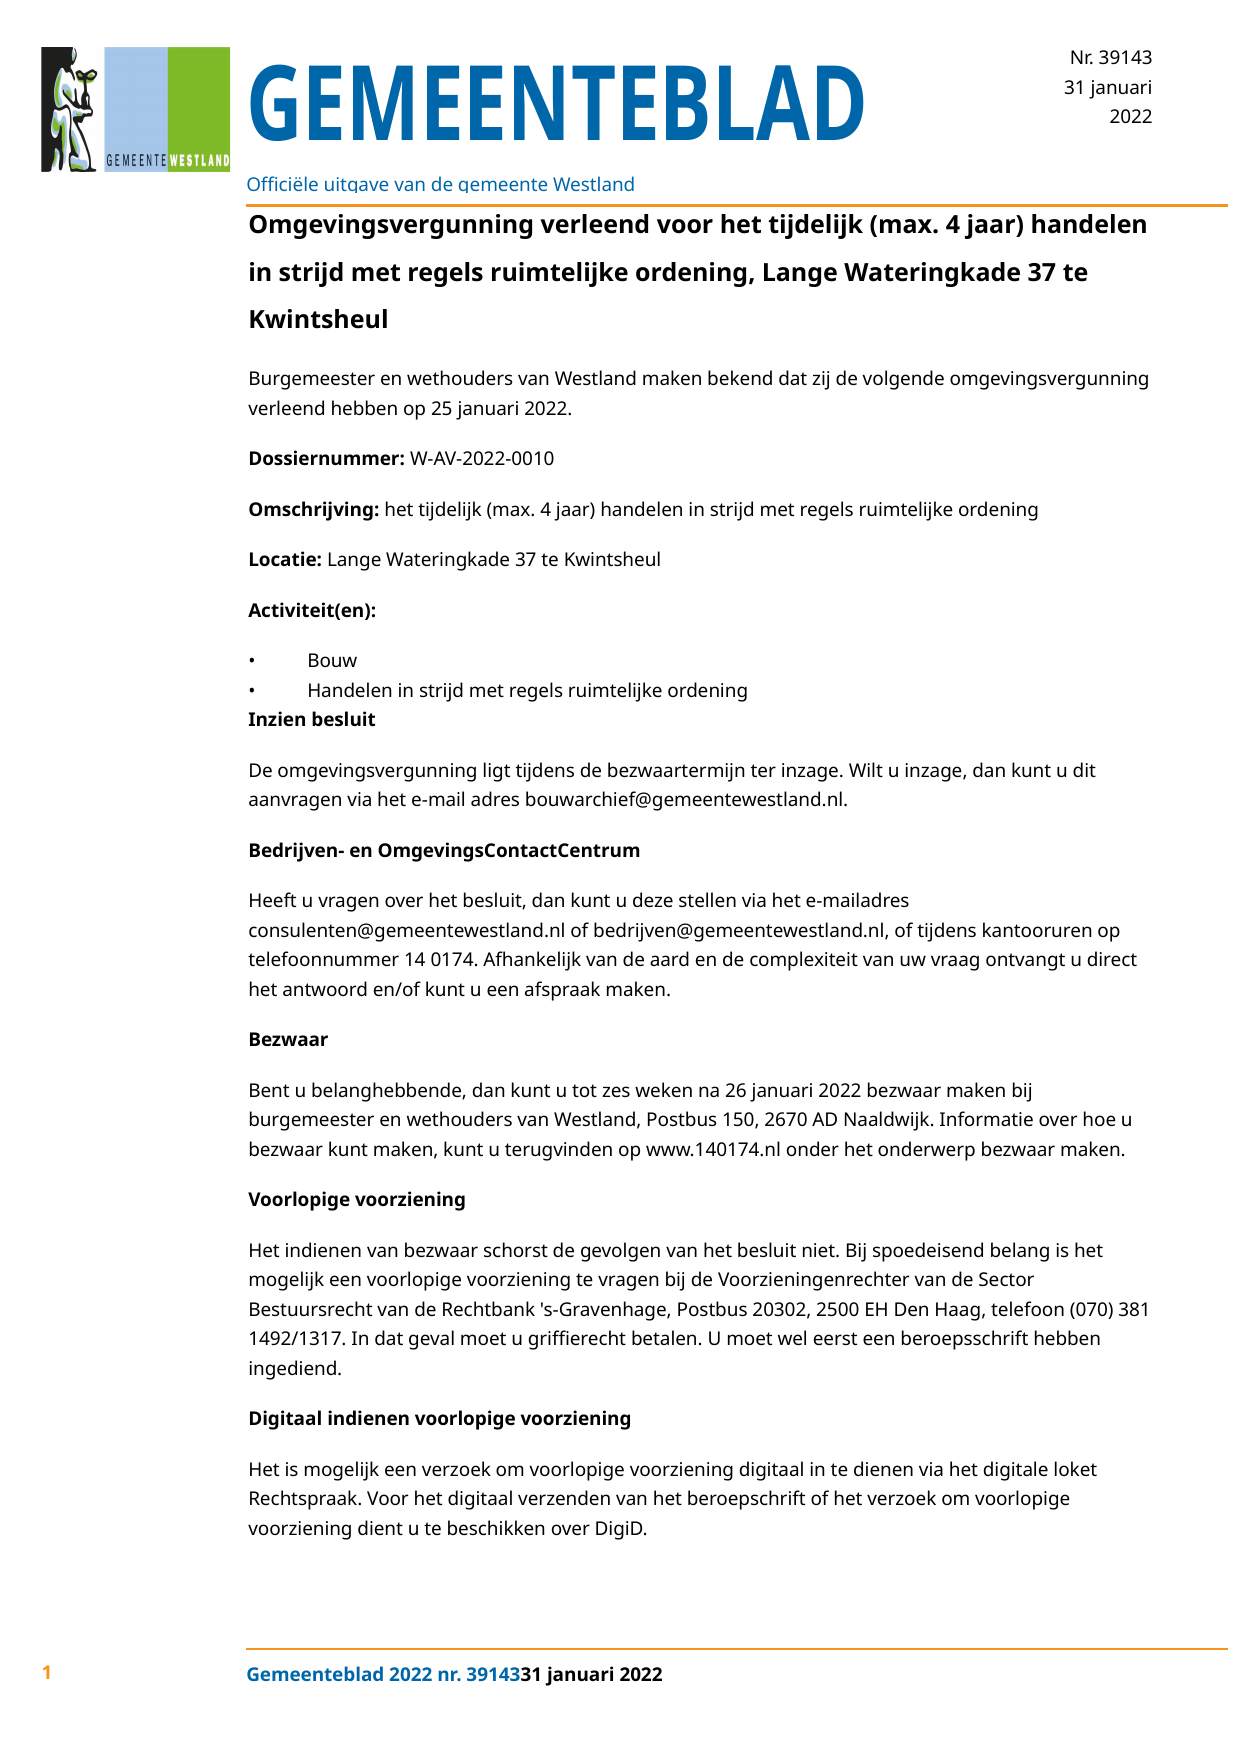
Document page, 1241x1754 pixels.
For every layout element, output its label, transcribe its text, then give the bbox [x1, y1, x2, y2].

text Heeft u vragen over het besluit, dan kunt u deze stellen via het e-mailadres consulenten@gemeentewestland.nl of bedrijven@gemeentewestland.nl, of tijdens kantooruren op telefoonnummer 14 0174. Afhankelijk van de aard en de complexiteit van uw vraag ontvangt u direct het antwoord en/of kunt u een afspraak maken. [248, 887, 1152, 1002]
text Activiteit(en): [248, 597, 1152, 622]
text De omgevingsvergunning ligt tijdens de bezwaartermijn ter inzage. Wilt u inzage, dan kunt u dit aanvragen via het e-mail adres bouwarchief@gemeentewestland.nl. [248, 757, 1152, 812]
text Locatie: Lange Wateringkade 37 te Kwintsheul [248, 546, 1152, 572]
text Voorlopige voorziening [248, 1186, 1152, 1212]
list Bouw [248, 647, 1152, 673]
text Dossiernummer: W-AV-2022-0010 [248, 446, 1152, 471]
picture [41, 47, 231, 172]
text Inzien besluit [248, 706, 1152, 732]
text Omgevingsvergunning verleend voor het tijdelijk (max. 4 jaar) handelen in strijd met regels ruimtelijke ordening, Lange Wateringkade 37 te Kwintsheul [248, 207, 1152, 336]
text Bezwaar [248, 1026, 1152, 1052]
list Handelen in strijd met regels ruimtelijke ordening [248, 677, 1152, 702]
text Digitaal indienen voorlopige voorziening [248, 1406, 1152, 1431]
text Bent u belanghebbende, dan kunt u tot zes weken na 26 januari 2022 bezwaar maken bij burgemeester en wethouders van Westland, Postbus 150, 2670 AD Naaldwijk. Informatie over hoe u bezwaar kunt maken, kunt u terugvinden op www.140174.nl onder het onderwerp bezwaar maken. [248, 1077, 1152, 1162]
text Bedrijven- en OmgevingsContactCentrum [248, 837, 1152, 862]
text Het indienen van bezwaar schorst de gevolgen van het besluit niet. Bij spoedeisend belang is het mogelijk een voorlopige voorziening te vragen bij de Voorzieningenrechter van de Sector Bestuursrecht van de Rechtbank 's-Gravenhage, Postbus 20302, 2500 EH Den Haag, telefoon (070) 381 1492/1317. In dat geval moet u griffierecht betalen. U moet wel eerst een beroepsschrift hebben ingediend. [248, 1237, 1152, 1381]
text Het is mogelijk een verzoek om voorlopige voorziening digitaal in te dienen via het digitale loket Rechtspraak. Voor het digitaal verzenden van het beroepschrift of het verzoek om voorlopige voorziening dient u te beschikken over DigiD. [248, 1456, 1152, 1541]
text Burgemeester en wethouders van Westland maken bekend dat zij de volgende omgevingsvergunning verleend hebben op 25 januari 2022. [248, 366, 1152, 421]
text Omschrijving: het tijdelijk (max. 4 jaar) handelen in strijd met regels ruimtelijke ordening [248, 496, 1152, 522]
